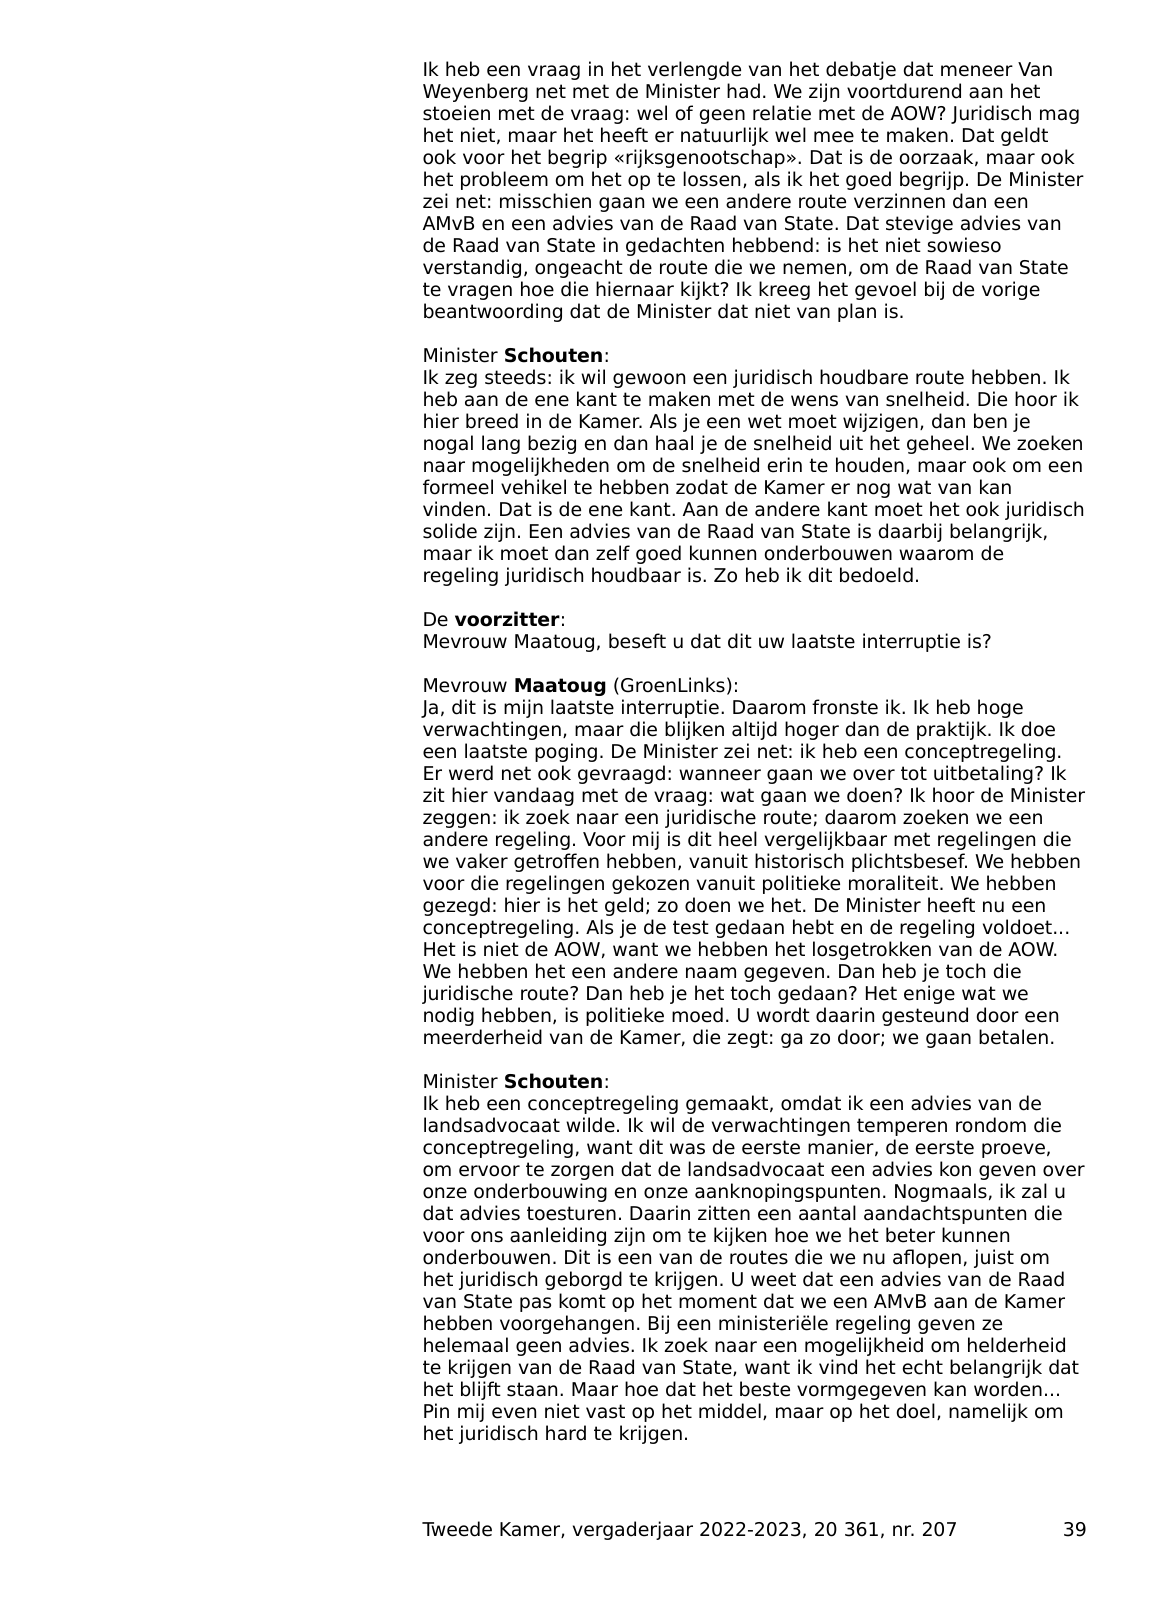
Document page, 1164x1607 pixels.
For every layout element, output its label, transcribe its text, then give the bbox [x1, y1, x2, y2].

text Mevrouw Maatoug (GroenLinks): [422, 675, 1087, 697]
text Minister Schouten: [422, 345, 1087, 367]
text Ik zeg steeds: ik wil gewoon een juridisch houdbare route hebben. Ik heb aan de ene kant te maken met de wens van snelheid. Die hoor ik hier breed in de Kamer. Als je een wet moet wijzigen, dan ben je nogal lang bezig en dan haal je de snelheid uit het geheel. We zoeken naar mogelijkheden om de snelheid erin te houden, maar ook om een formeel vehikel te hebben zodat de Kamer er nog wat van kan vinden. Dat is de ene kant. Aan de andere kant moet het ook juridisch solide zijn. Een advies van de Raad van State is daarbij belangrijk, maar ik moet dan zelf goed kunnen onderbouwen waarom de regeling juridisch houdbaar is. Zo heb ik dit bedoeld. [422, 367, 1087, 587]
text Minister Schouten: [422, 1071, 1087, 1093]
text Ik heb een vraag in het verlengde van het debatje dat meneer Van Weyenberg net met de Minister had. We zijn voortdurend aan het stoeien met de vraag: wel of geen relatie met de AOW? Juridisch mag het niet, maar het heeft er natuurlijk wel mee te maken. Dat geldt ook voor het begrip «rijksgenootschap». Dat is de oorzaak, maar ook het probleem om het op te lossen, als ik het goed begrijp. De Minister zei net: misschien gaan we een andere route verzinnen dan een AMvB en een advies van de Raad van State. Dat stevige advies van de Raad van State in gedachten hebbend: is het niet sowieso verstandig, ongeacht de route die we nemen, om de Raad van State te vragen hoe die hiernaar kijkt? Ik kreeg het gevoel bij de vorige beantwoording dat de Minister dat niet van plan is. [422, 59, 1087, 323]
text Ik heb een conceptregeling gemaakt, omdat ik een advies van de landsadvocaat wilde. Ik wil de verwachtingen temperen rondom die conceptregeling, want dit was de eerste manier, de eerste proeve, om ervoor te zorgen dat de landsadvocaat een advies kon geven over onze onderbouwing en onze aanknopingspunten. Nogmaals, ik zal u dat advies toesturen. Daarin zitten een aantal aandachtspunten die voor ons aanleiding zijn om te kijken hoe we het beter kunnen onderbouwen. Dit is een van de routes die we nu aflopen, juist om het juridisch geborgd te krijgen. U weet dat een advies van de Raad van State pas komt op het moment dat we een AMvB aan de Kamer hebben voorgehangen. Bij een ministeriële regeling geven ze helemaal geen advies. Ik zoek naar een mogelijkheid om helderheid te krijgen van de Raad van State, want ik vind het echt belangrijk dat het blijft staan. Maar hoe dat het beste vormgegeven kan worden... Pin mij even niet vast op het middel, maar op het doel, namelijk om het juridisch hard te krijgen. [422, 1093, 1087, 1444]
text Mevrouw Maatoug, beseft u dat dit uw laatste interruptie is? [422, 631, 1087, 653]
text Ja, dit is mijn laatste interruptie. Daarom fronste ik. Ik heb hoge verwachtingen, maar die blijken altijd hoger dan de praktijk. Ik doe een laatste poging. De Minister zei net: ik heb een conceptregeling. Er werd net ook gevraagd: wanneer gaan we over tot uitbetaling? Ik zit hier vandaag met de vraag: wat gaan we doen? Ik hoor de Minister zeggen: ik zoek naar een juridische route; daarom zoeken we een andere regeling. Voor mij is dit heel vergelijkbaar met regelingen die we vaker getroffen hebben, vanuit historisch plichtsbesef. We hebben voor die regelingen gekozen vanuit politieke moraliteit. We hebben gezegd: hier is het geld; zo doen we het. De Minister heeft nu een conceptregeling. Als je de test gedaan hebt en de regeling voldoet... Het is niet de AOW, want we hebben het losgetrokken van de AOW. We hebben het een andere naam gegeven. Dan heb je toch die juridische route? Dan heb je het toch gedaan? Het enige wat we nodig hebben, is politieke moed. U wordt daarin gesteund door een meerderheid van de Kamer, die zegt: ga zo door; we gaan betalen. [422, 697, 1087, 1049]
text De voorzitter: [422, 609, 1087, 631]
